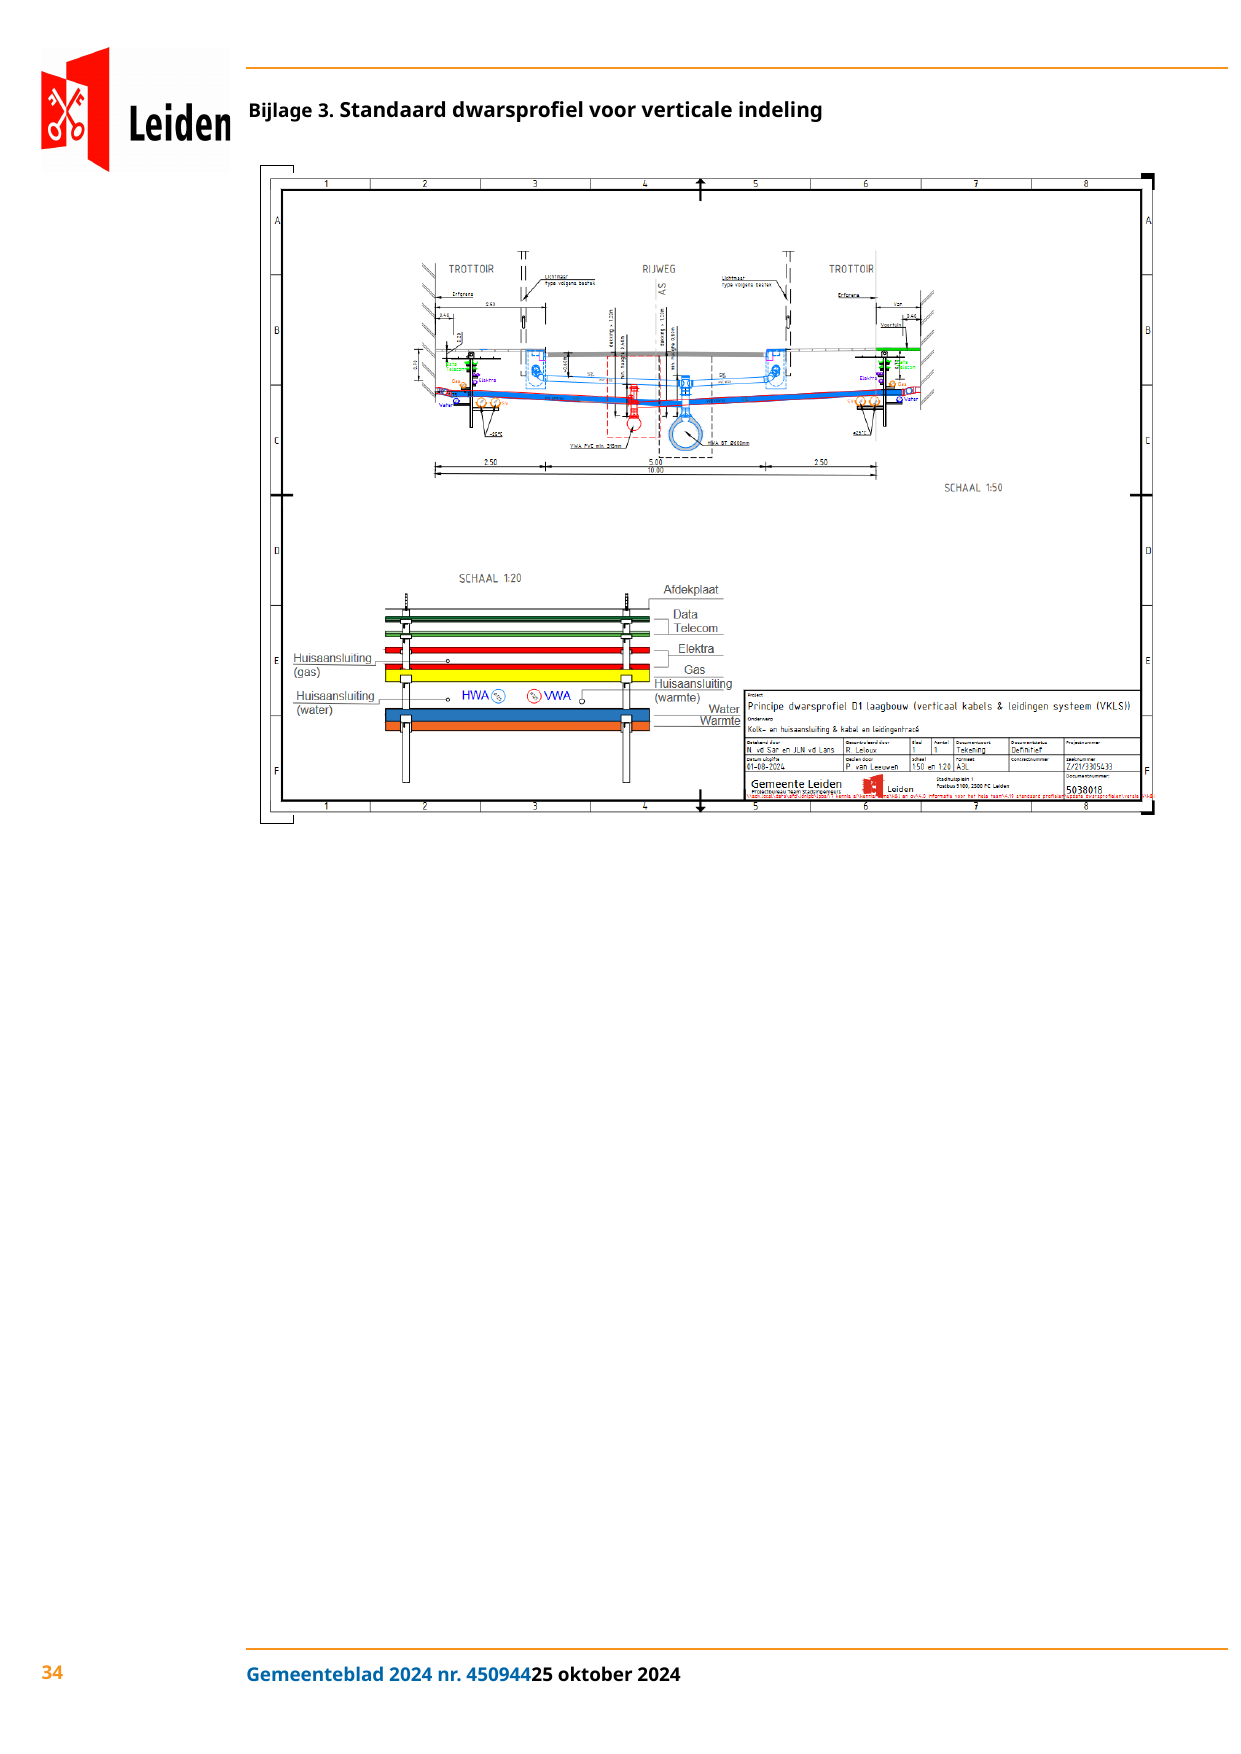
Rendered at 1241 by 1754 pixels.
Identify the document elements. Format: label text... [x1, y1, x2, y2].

picture [268, 173, 1155, 815]
picture [41, 47, 231, 172]
text Bijlage 3. Standaard dwarsprofiel voor verticale indeling [248, 95, 1152, 123]
